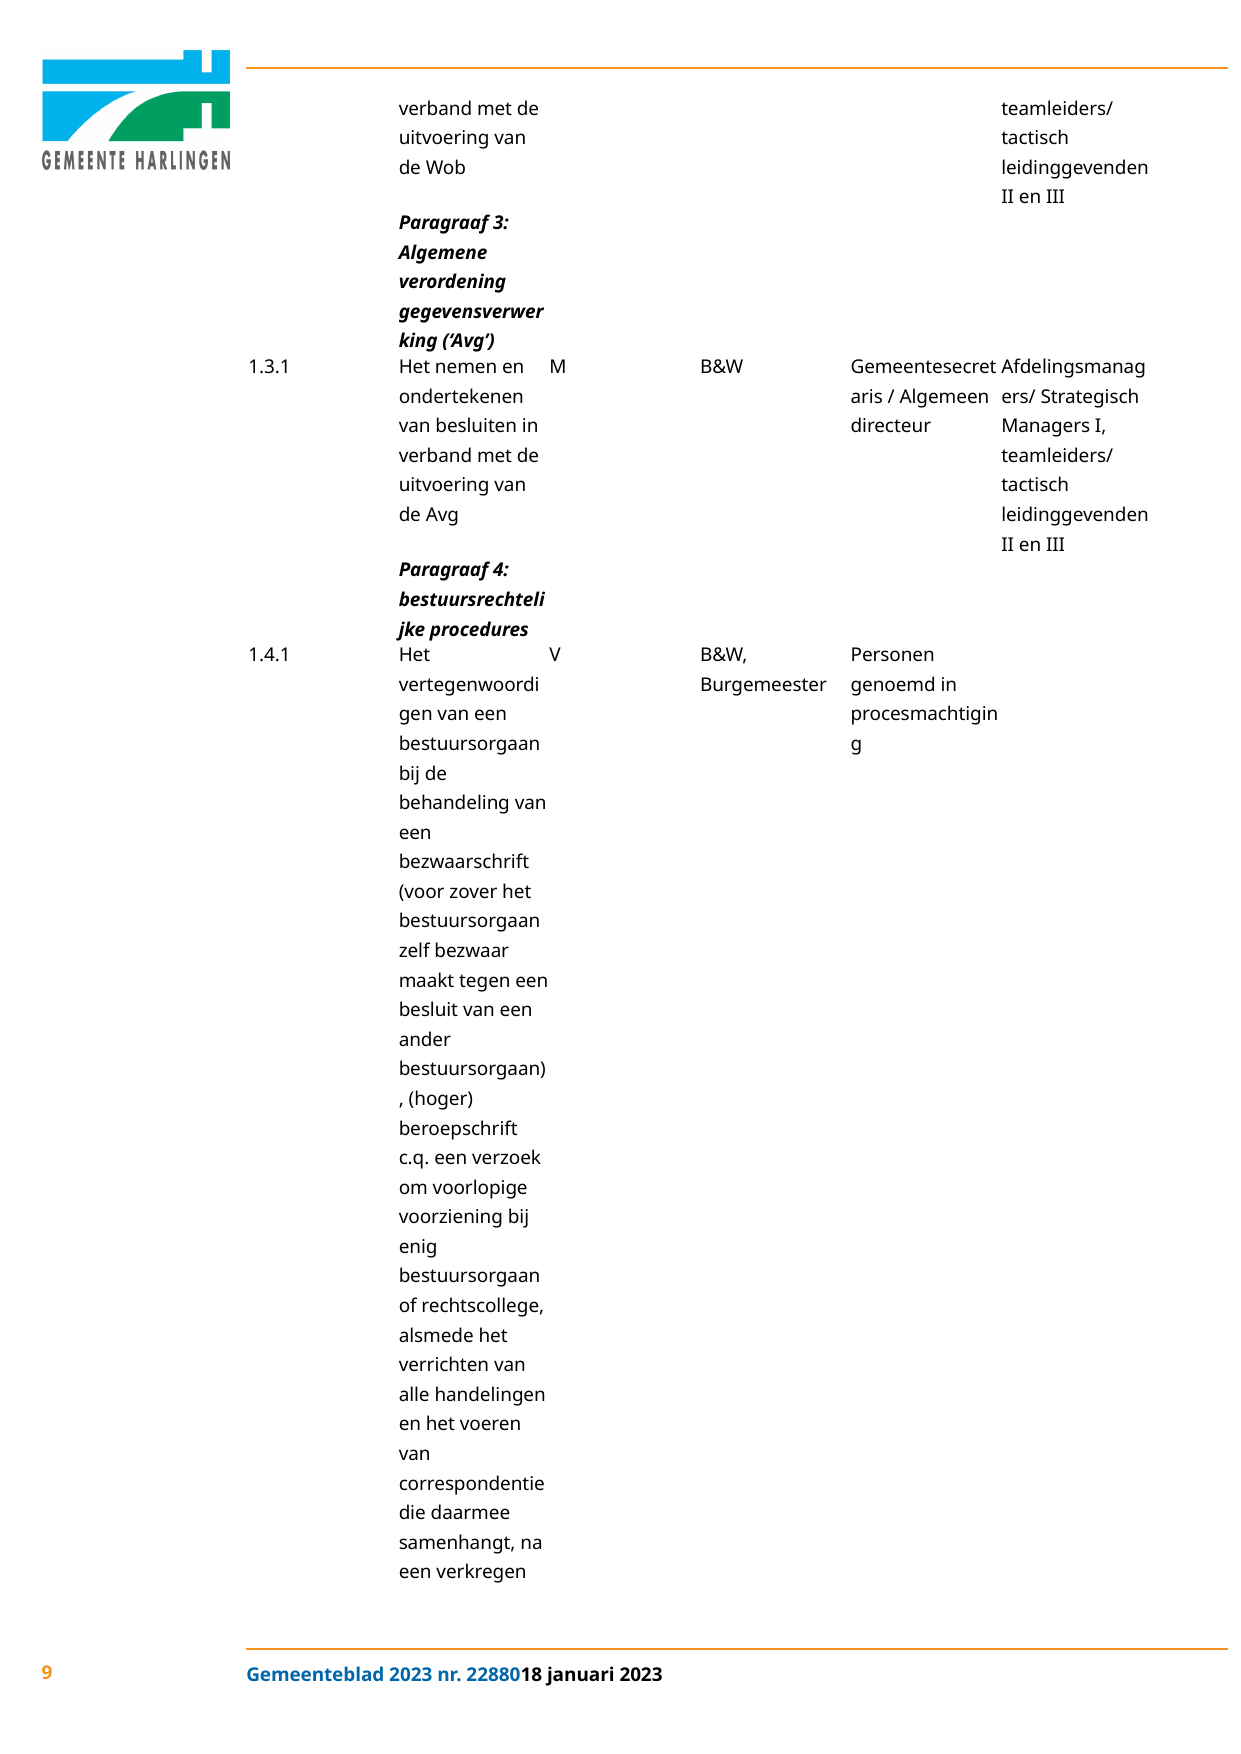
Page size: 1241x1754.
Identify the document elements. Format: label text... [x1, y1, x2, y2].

table_cell [549, 557, 700, 641]
table_cell verband met de uitvoering van de Wob [399, 95, 549, 209]
table_cell [850, 95, 1001, 209]
table_cell Afdelingsmanagers/ Strategisch Managers I, teamleiders/ tactisch leidinggevenden II en III [1001, 353, 1152, 557]
table_cell 1.4.1 [248, 641, 398, 1584]
table_cell B&W [700, 353, 850, 557]
table_cell [1001, 209, 1152, 353]
table_cell [700, 557, 850, 641]
table_cell [850, 209, 1001, 353]
table_cell Het vertegenwoordigen van een bestuursorgaan bij de behandeling van een bezwaarschrift (voor zover het bestuursorgaan zelf bezwaar maakt tegen een besluit van een ander bestuursorgaan), (hoger) beroepschrift c.q. een verzoek om voorlopige voorziening bij enig bestuursorgaan of rechtscollege, alsmede het verrichten van alle handelingen en het voeren van correspondentie die daarmee samenhangt, na een verkregen [399, 641, 549, 1584]
table_cell M [549, 353, 700, 557]
table_cell [700, 209, 850, 353]
table_cell [248, 557, 398, 641]
table_cell B&W, Burgemeester [700, 641, 850, 1584]
table_cell 1.3.1 [248, 353, 398, 557]
table_cell Gemeentesecretaris / Algemeen directeur [850, 353, 1001, 557]
table_cell teamleiders/ tactisch leidinggevenden II en III [1001, 95, 1152, 209]
table_cell Personen genoemd in procesmachtiging [850, 641, 1001, 1584]
table_cell [549, 209, 700, 353]
table_cell [1001, 557, 1152, 641]
table_cell Het nemen en ondertekenen van besluiten in verband met de uitvoering van de Avg [399, 353, 549, 557]
table_cell Paragraaf 3: Algemene verordening gegevensverwerking (‘Avg’) [399, 209, 549, 353]
table_cell [248, 209, 398, 353]
table_cell [549, 95, 700, 209]
table_cell [700, 95, 850, 209]
picture [41, 47, 231, 172]
table_cell [850, 557, 1001, 641]
table_cell [1001, 641, 1152, 1584]
table_cell [248, 95, 398, 209]
table_cell V [549, 641, 700, 1584]
table_cell Paragraaf 4: bestuursrechtelijke procedures [399, 557, 549, 641]
